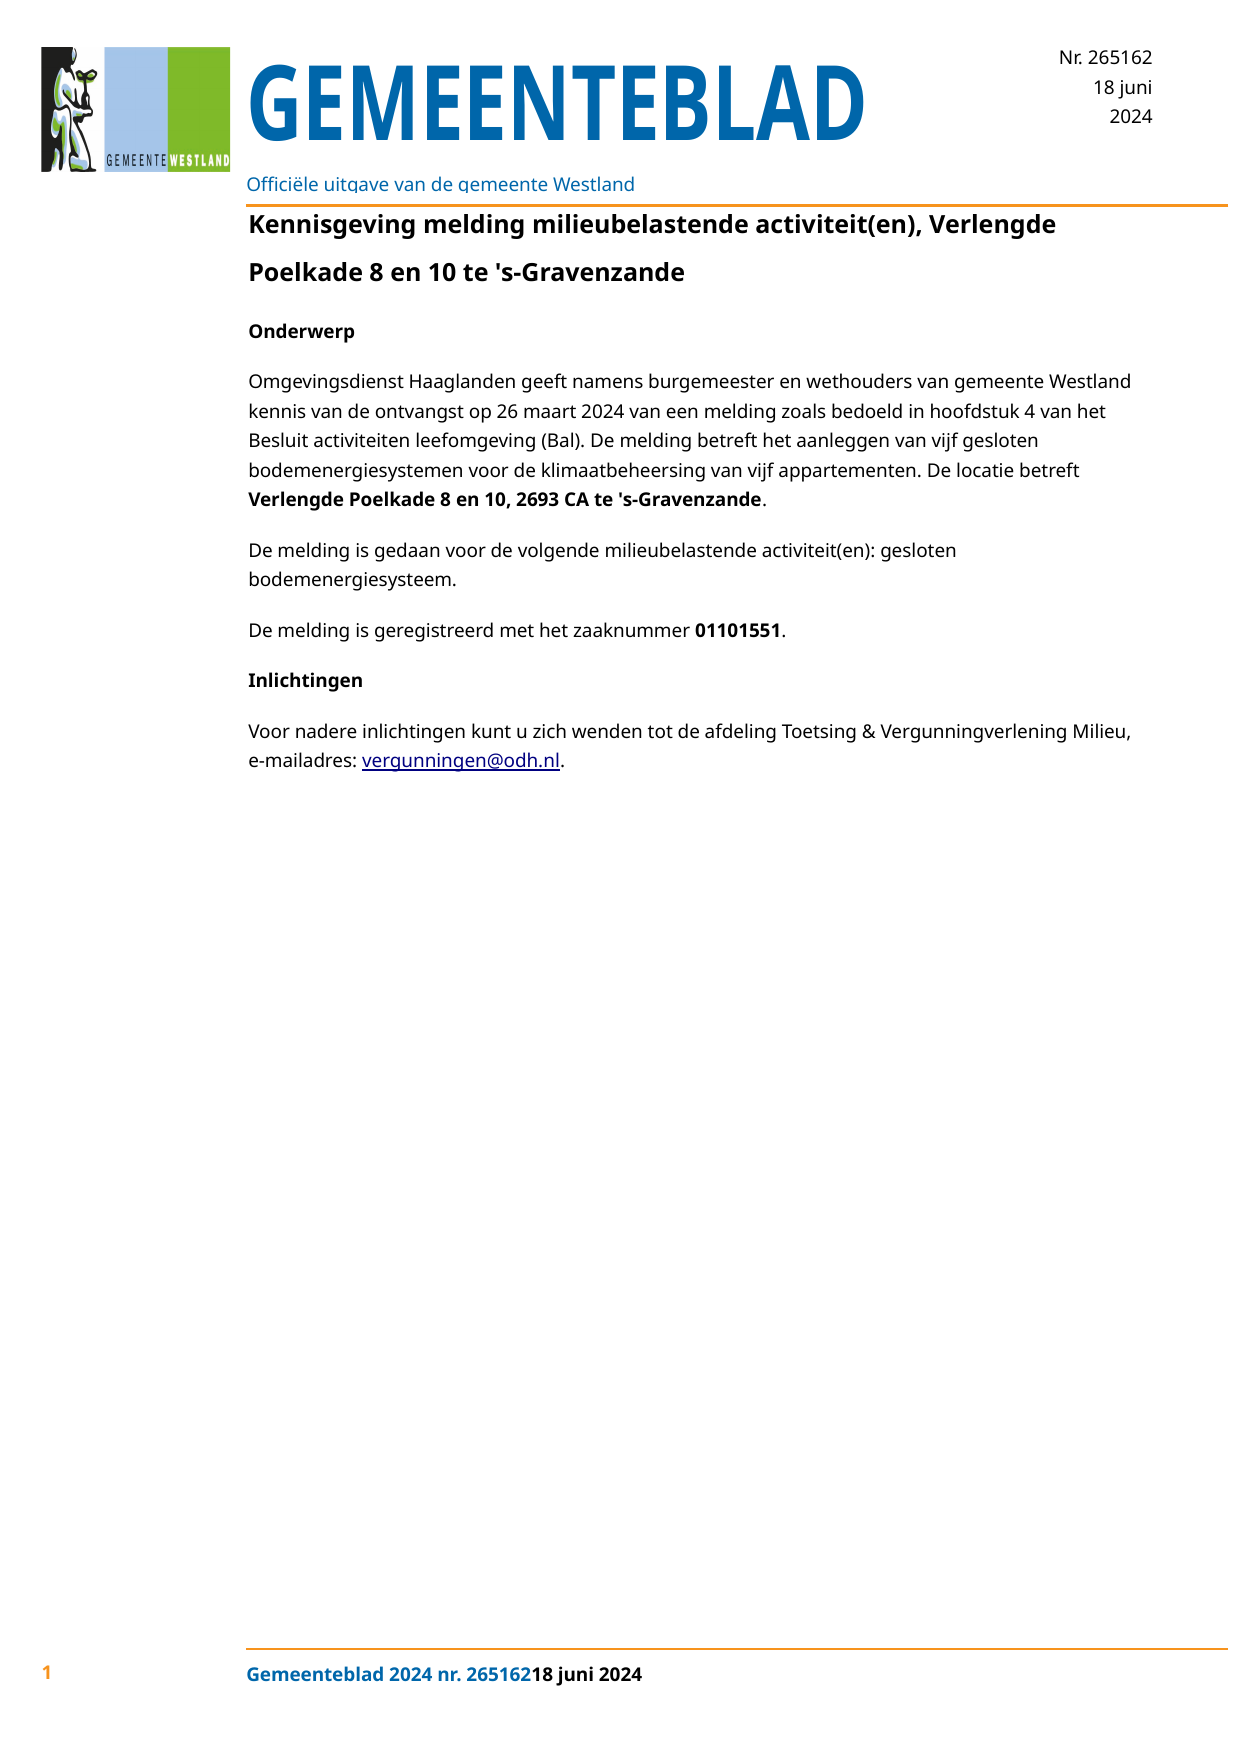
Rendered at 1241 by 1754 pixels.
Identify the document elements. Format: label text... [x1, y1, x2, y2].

text De melding is geregistreerd met het zaaknummer 01101551. [248, 617, 1152, 643]
picture [41, 47, 231, 172]
text Inlichtingen [248, 667, 1152, 693]
text Kennisgeving melding milieubelastende activiteit(en), Verlengde Poelkade 8 en 10 te 's-Gravenzande [248, 207, 1152, 288]
text De melding is gedaan voor de volgende milieubelastende activiteit(en): gesloten bodemenergiesysteem. [248, 537, 1152, 592]
text Onderwerp [248, 318, 1152, 344]
text Omgevingsdienst Haaglanden geeft namens burgemeester en wethouders van gemeente Westland kennis van de ontvangst op 26 maart 2024 van een melding zoals bedoeld in hoofdstuk 4 van het Besluit activiteiten leefomgeving (Bal). De melding betreft het aanleggen van vijf gesloten bodemenergiesystemen voor de klimaatbeheersing van vijf appartementen. De locatie betreft Verlengde Poelkade 8 en 10, 2693 CA te 's-Gravenzande. [248, 368, 1152, 512]
text Voor nadere inlichtingen kunt u zich wenden tot de afdeling Toetsing & Vergunningverlening Milieu, e-mailadres: vergunningen@odh.nl. [248, 718, 1152, 773]
